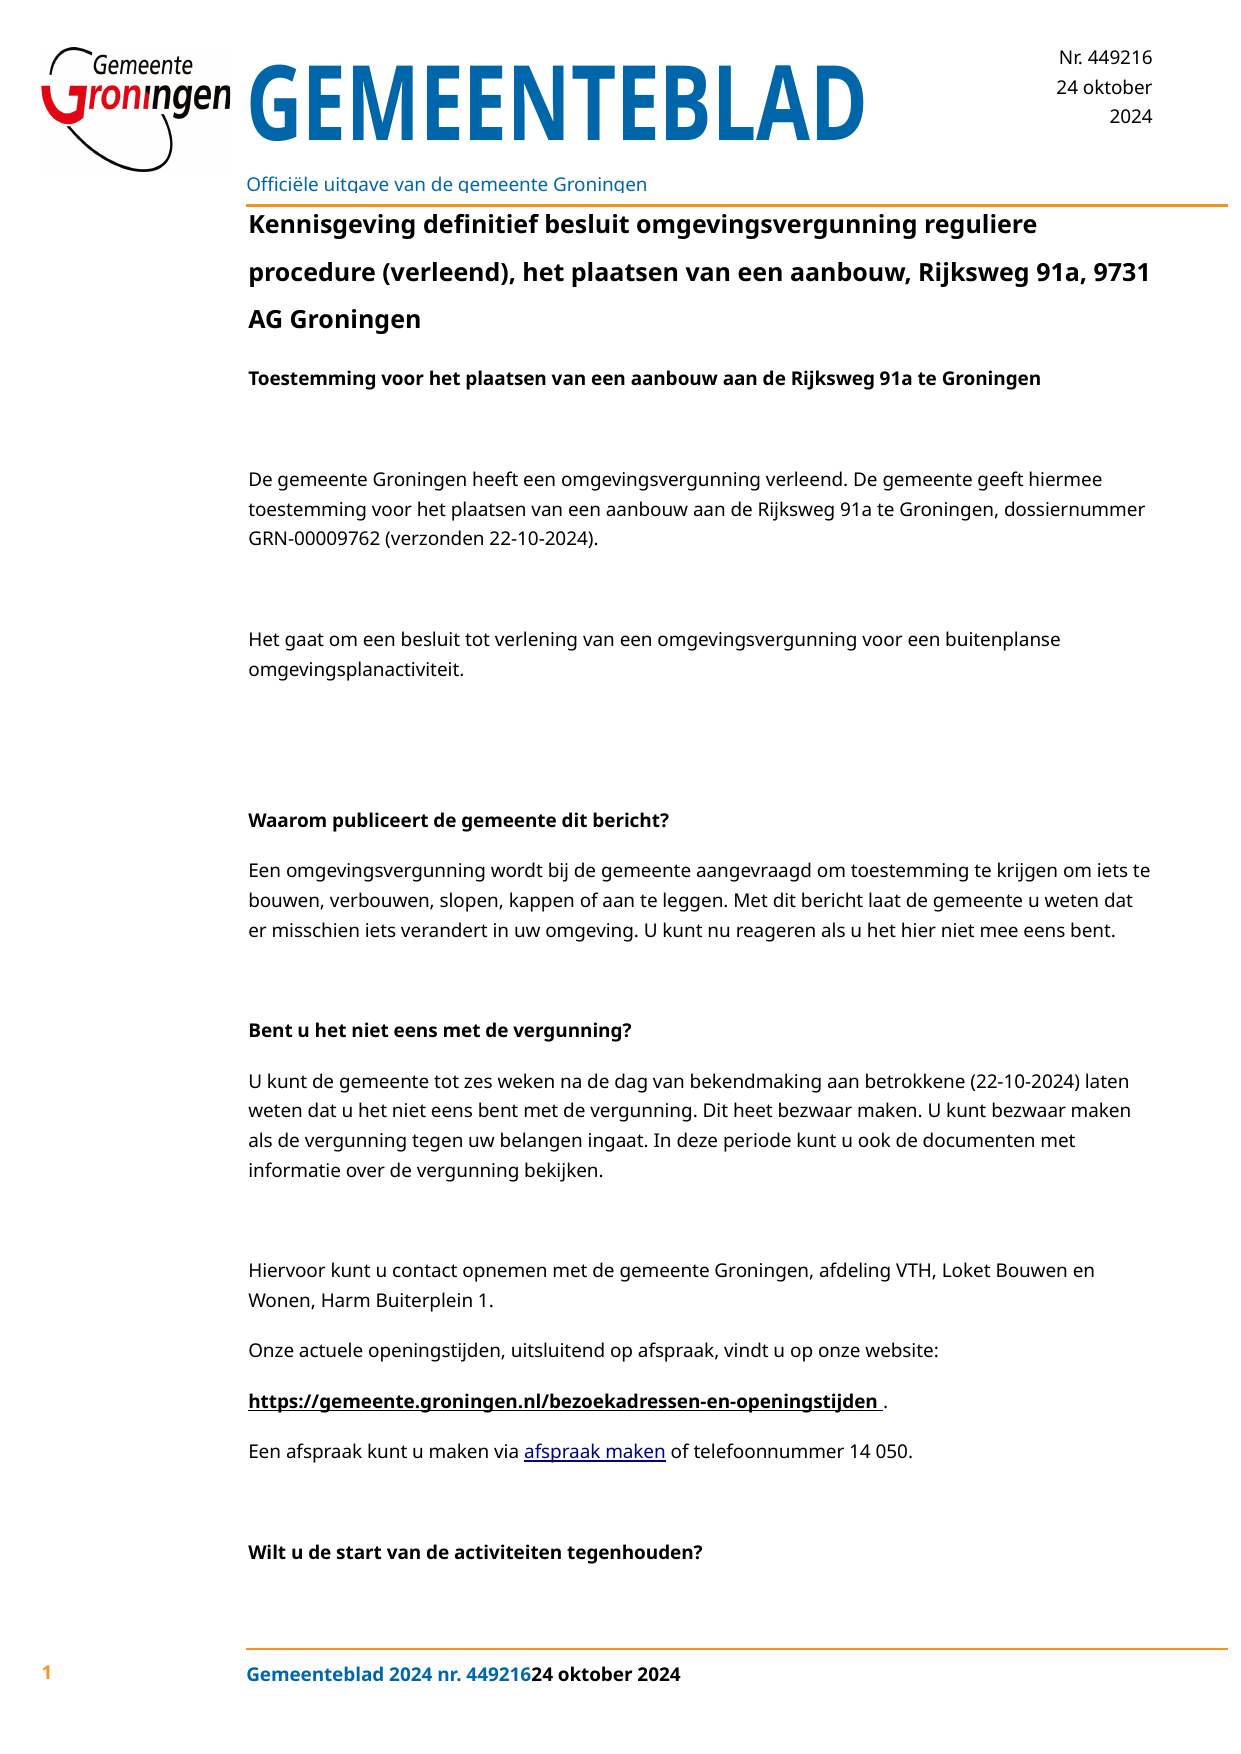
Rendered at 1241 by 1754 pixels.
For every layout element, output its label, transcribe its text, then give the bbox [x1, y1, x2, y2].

text Het gaat om een besluit tot verlening van een omgevingsvergunning voor een buitenplanse omgevingsplanactiviteit. [248, 626, 1152, 682]
text De gemeente Groningen heeft een omgevingsvergunning verleend. De gemeente geeft hiermee toestemming voor het plaatsen van een aanbouw aan de Rijksweg 91a te Groningen, dossiernummer GRN-00009762 (verzonden 22-10-2024). [248, 466, 1152, 551]
text U kunt de gemeente tot zes weken na de dag van bekendmaking aan betrokkene (22-10-2024) laten weten dat u het niet eens bent met de vergunning. Dit heet bezwaar maken. U kunt bezwaar maken als de vergunning tegen uw belangen ingaat. In deze periode kunt u ook de documenten met informatie over de vergunning bekijken. [248, 1068, 1152, 1182]
text Wilt u de start van de activiteiten tegenhouden? [248, 1539, 1152, 1565]
text Waarom publiceert de gemeente dit bericht? [248, 807, 1152, 833]
text Bent u het niet eens met de vergunning? [248, 1018, 1152, 1043]
text Een afspraak kunt u maken via afspraak maken of telefoonnummer 14 050. [248, 1438, 1152, 1464]
text Een omgevingsvergunning wordt bij de gemeente aangevraagd om toestemming te krijgen om iets te bouwen, verbouwen, slopen, kappen of aan te leggen. Met dit bericht laat de gemeente u weten dat er misschien iets verandert in uw omgeving. U kunt nu reageren als u het hier niet mee eens bent. [248, 858, 1152, 942]
text Toestemming voor het plaatsen van een aanbouw aan de Rijksweg 91a te Groningen [248, 366, 1152, 391]
text Hiervoor kunt u contact opnemen met de gemeente Groningen, afdeling VTH, Loket Bouwen en Wonen, Harm Buiterplein 1. [248, 1258, 1152, 1313]
picture [41, 47, 231, 172]
text https://gemeente.groningen.nl/bezoekadressen-en-openingstijden . [248, 1388, 1152, 1414]
text Kennisgeving definitief besluit omgevingsvergunning reguliere procedure (verleend), het plaatsen van een aanbouw, Rijksweg 91a, 9731 AG Groningen [248, 207, 1152, 336]
text Onze actuele openingstijden, uitsluitend op afspraak, vindt u op onze website: [248, 1338, 1152, 1363]
